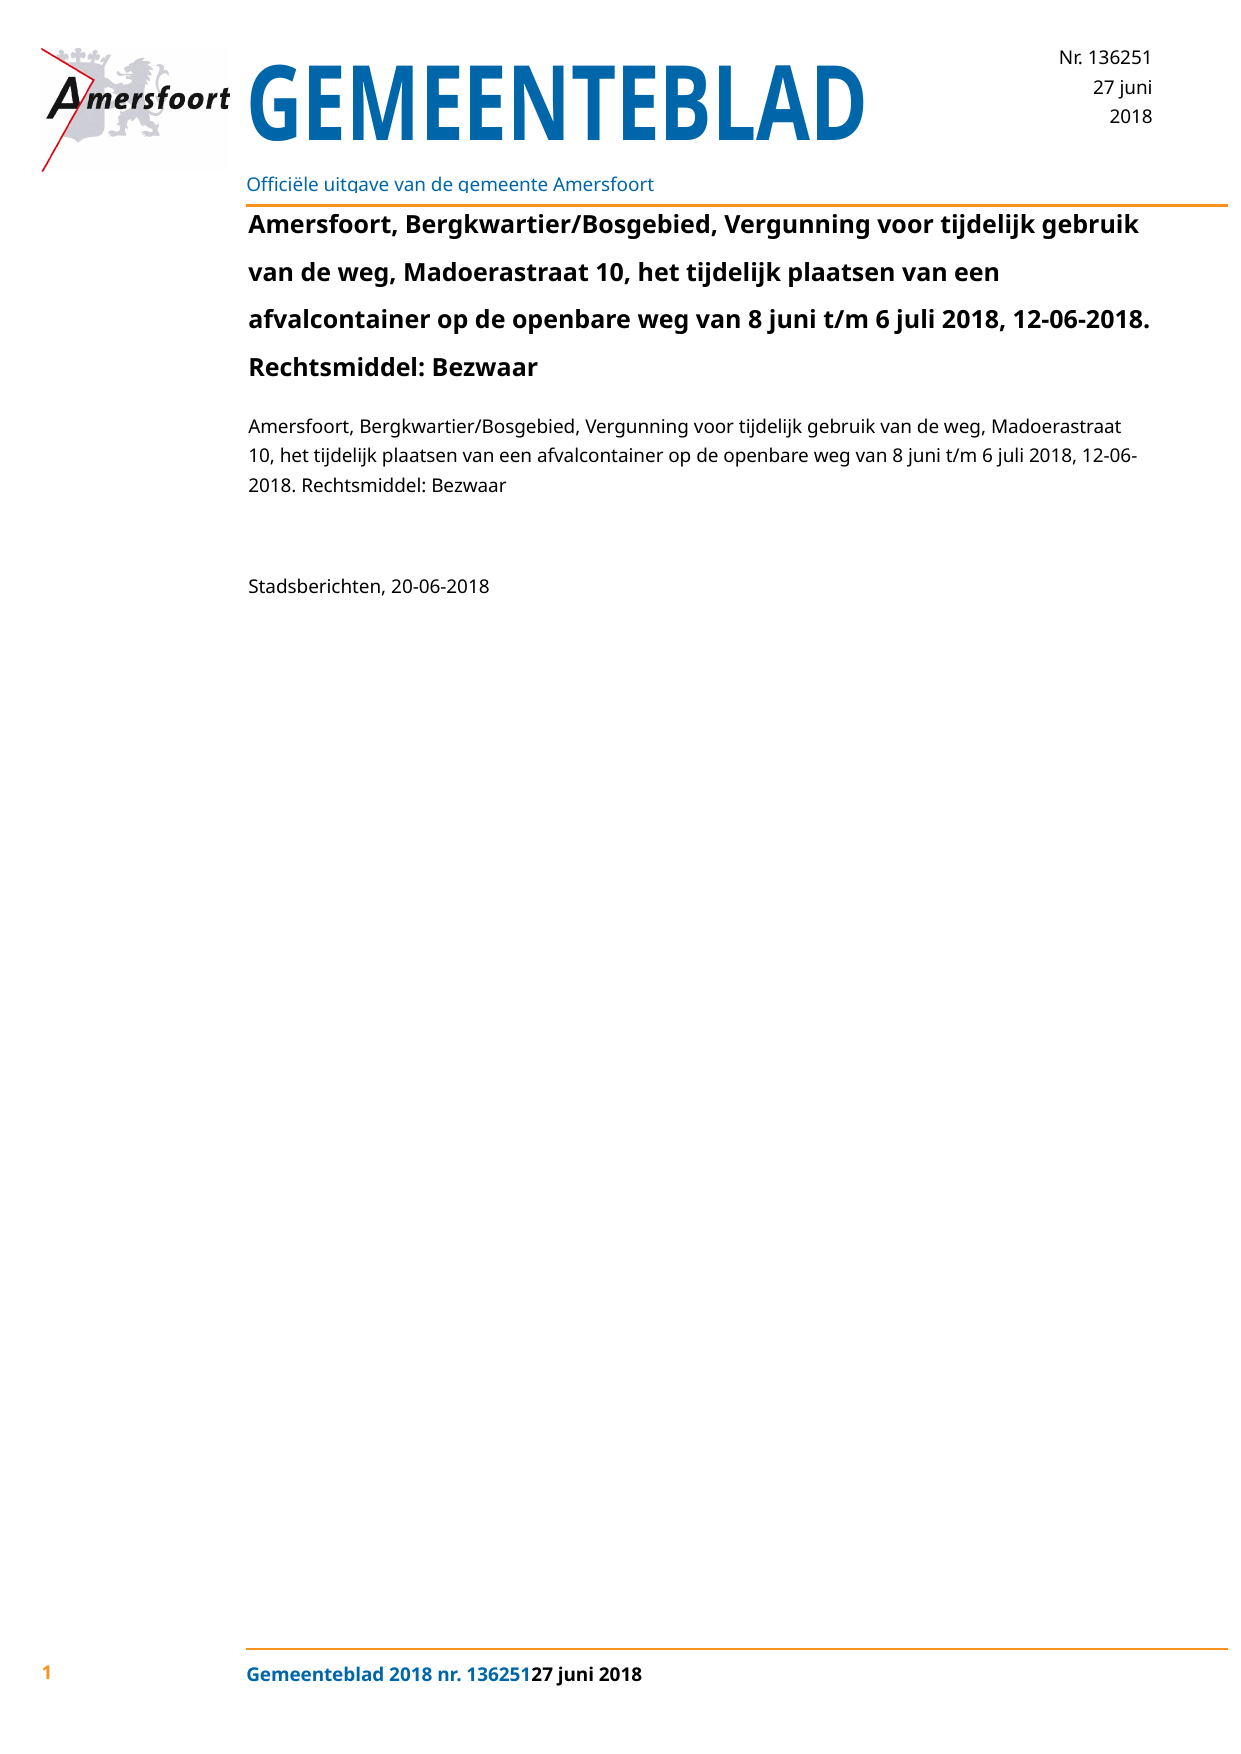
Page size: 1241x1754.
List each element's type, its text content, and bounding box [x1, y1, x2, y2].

text Amersfoort, Bergkwartier/Bosgebied, Vergunning voor tijdelijk gebruik van de weg, Madoerastraat 10, het tijdelijk plaatsen van een afvalcontainer op de openbare weg van 8 juni t/m 6 juli 2018, 12-06-2018. Rechtsmiddel: Bezwaar [248, 413, 1152, 498]
text Amersfoort, Bergkwartier/Bosgebied, Vergunning voor tijdelijk gebruik van de weg, Madoerastraat 10, het tijdelijk plaatsen van een afvalcontainer op de openbare weg van 8 juni t/m 6 juli 2018, 12-06-2018. Rechtsmiddel: Bezwaar [248, 207, 1152, 384]
picture [41, 47, 231, 172]
text Stadsberichten, 20-06-2018 [248, 573, 1152, 599]
